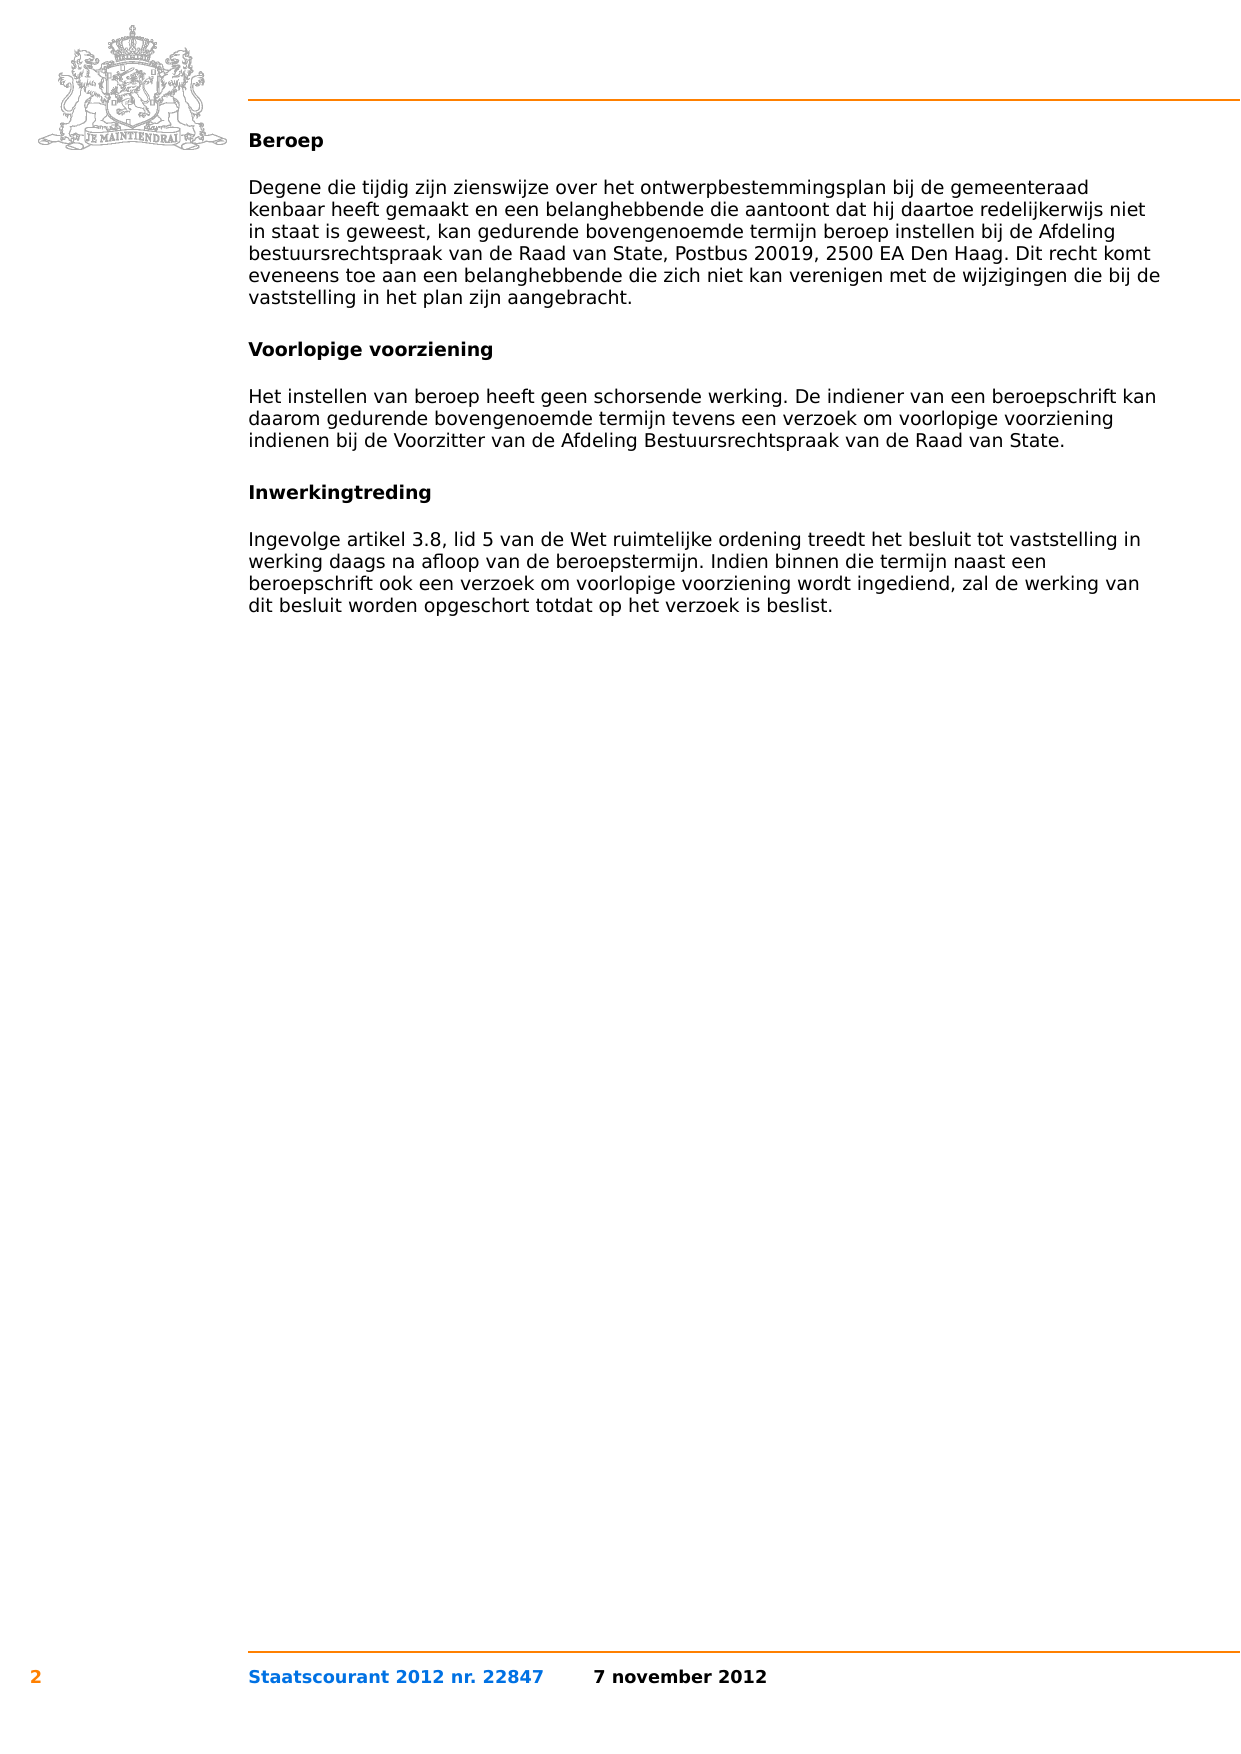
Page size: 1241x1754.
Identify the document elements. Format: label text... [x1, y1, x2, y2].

text Ingevolge artikel 3.8, lid 5 van de Wet ruimtelijke ordening treedt het besluit tot vaststelling in werking daags na afloop van de beroepstermijn. Indien binnen die termijn naast een beroepschrift ook een verzoek om voorlopige voorziening wordt ingediend, zal de werking van dit besluit worden opgeschort totdat op het verzoek is beslist. [248, 529, 1163, 617]
subtitle Voorlopige voorziening [248, 339, 1163, 361]
picture [38, 25, 227, 150]
text Degene die tijdig zijn zienswijze over het ontwerpbestemmingsplan bij de gemeenteraad kenbaar heeft gemaakt en een belanghebbende die aantoont dat hij daartoe redelijkerwijs niet in staat is geweest, kan gedurende bovengenoemde termijn beroep instellen bij de Afdeling bestuursrechtspraak van de Raad van State, Postbus 20019, 2500 EA Den Haag. Dit recht komt eveneens toe aan een belanghebbende die zich niet kan verenigen met de wijzigingen die bij de vaststelling in het plan zijn aangebracht. [248, 177, 1163, 309]
subtitle Inwerkingtreding [248, 482, 1163, 504]
text Het instellen van beroep heeft geen schorsende werking. De indiener van een beroepschrift kan daarom gedurende bovengenoemde termijn tevens een verzoek om voorlopige voorziening indienen bij de Voorzitter van de Afdeling Bestuursrechtspraak van de Raad van State. [248, 386, 1163, 452]
subtitle Beroep [248, 130, 1163, 152]
